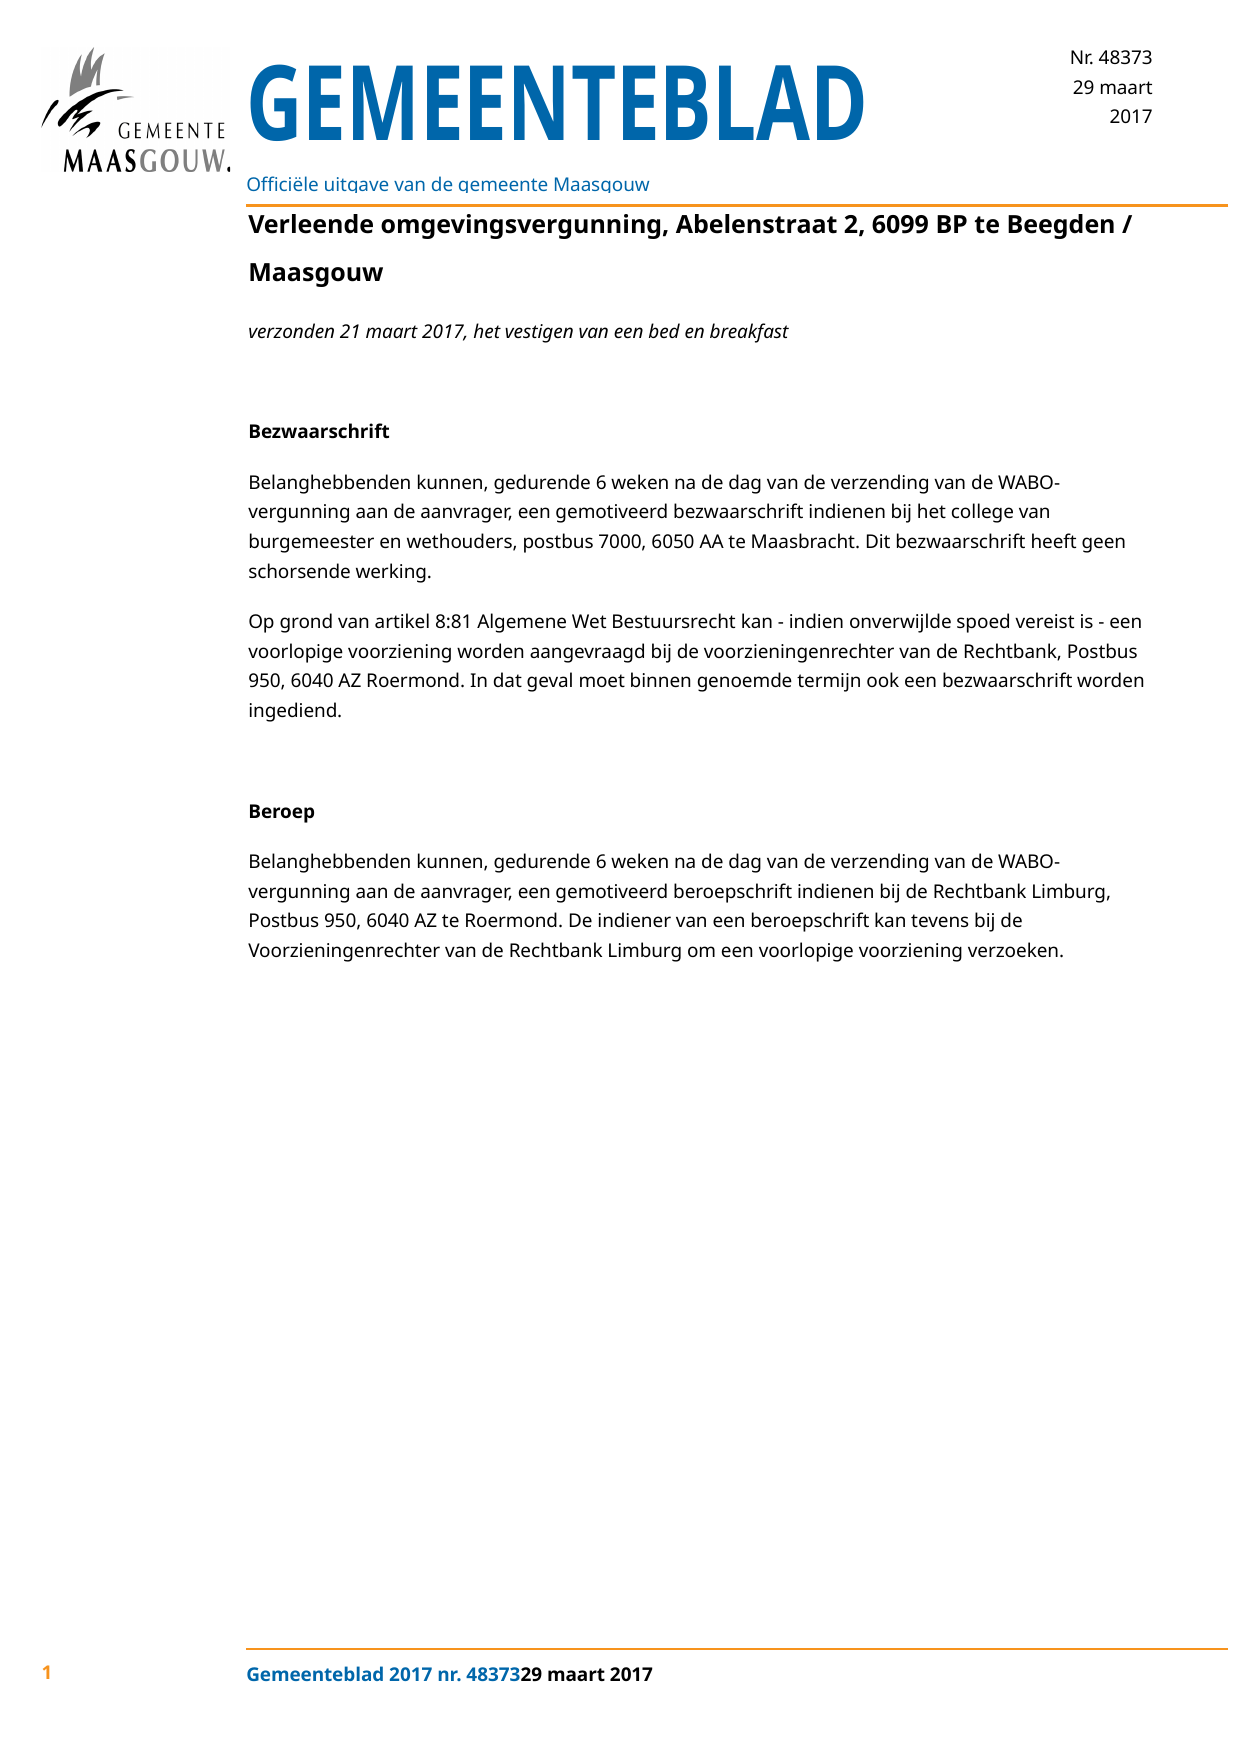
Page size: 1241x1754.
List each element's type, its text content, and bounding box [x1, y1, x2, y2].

text Belanghebbenden kunnen, gedurende 6 weken na de dag van de verzending van de WABO-vergunning aan de aanvrager, een gemotiveerd beroepschrift indienen bij de Rechtbank Limburg, Postbus 950, 6040 AZ te Roermond. De indiener van een beroepschrift kan tevens bij de Voorzieningenrechter van de Rechtbank Limburg om een voorlopige voorziening verzoeken. [248, 848, 1152, 963]
text Bezwaarschrift [248, 419, 1152, 444]
text Belanghebbenden kunnen, gedurende 6 weken na de dag van de verzending van de WABO-vergunning aan de aanvrager, een gemotiveerd bezwaarschrift indienen bij het college van burgemeester en wethouders, postbus 7000, 6050 AA te Maasbracht. Dit bezwaarschrift heeft geen schorsende werking. [248, 469, 1152, 584]
text verzonden 21 maart 2017, het vestigen van een bed en breakfast [248, 318, 1152, 344]
picture [41, 47, 231, 172]
text Beroep [248, 798, 1152, 824]
text Op grond van artikel 8:81 Algemene Wet Bestuursrecht kan - indien onverwijlde spoed vereist is - een voorlopige voorziening worden aangevraagd bij de voorzieningenrechter van de Rechtbank, Postbus 950, 6040 AZ Roermond. In dat geval moet binnen genoemde termijn ook een bezwaarschrift worden ingediend. [248, 608, 1152, 723]
text Verleende omgevingsvergunning, Abelenstraat 2, 6099 BP te Beegden / Maasgouw [248, 207, 1152, 288]
